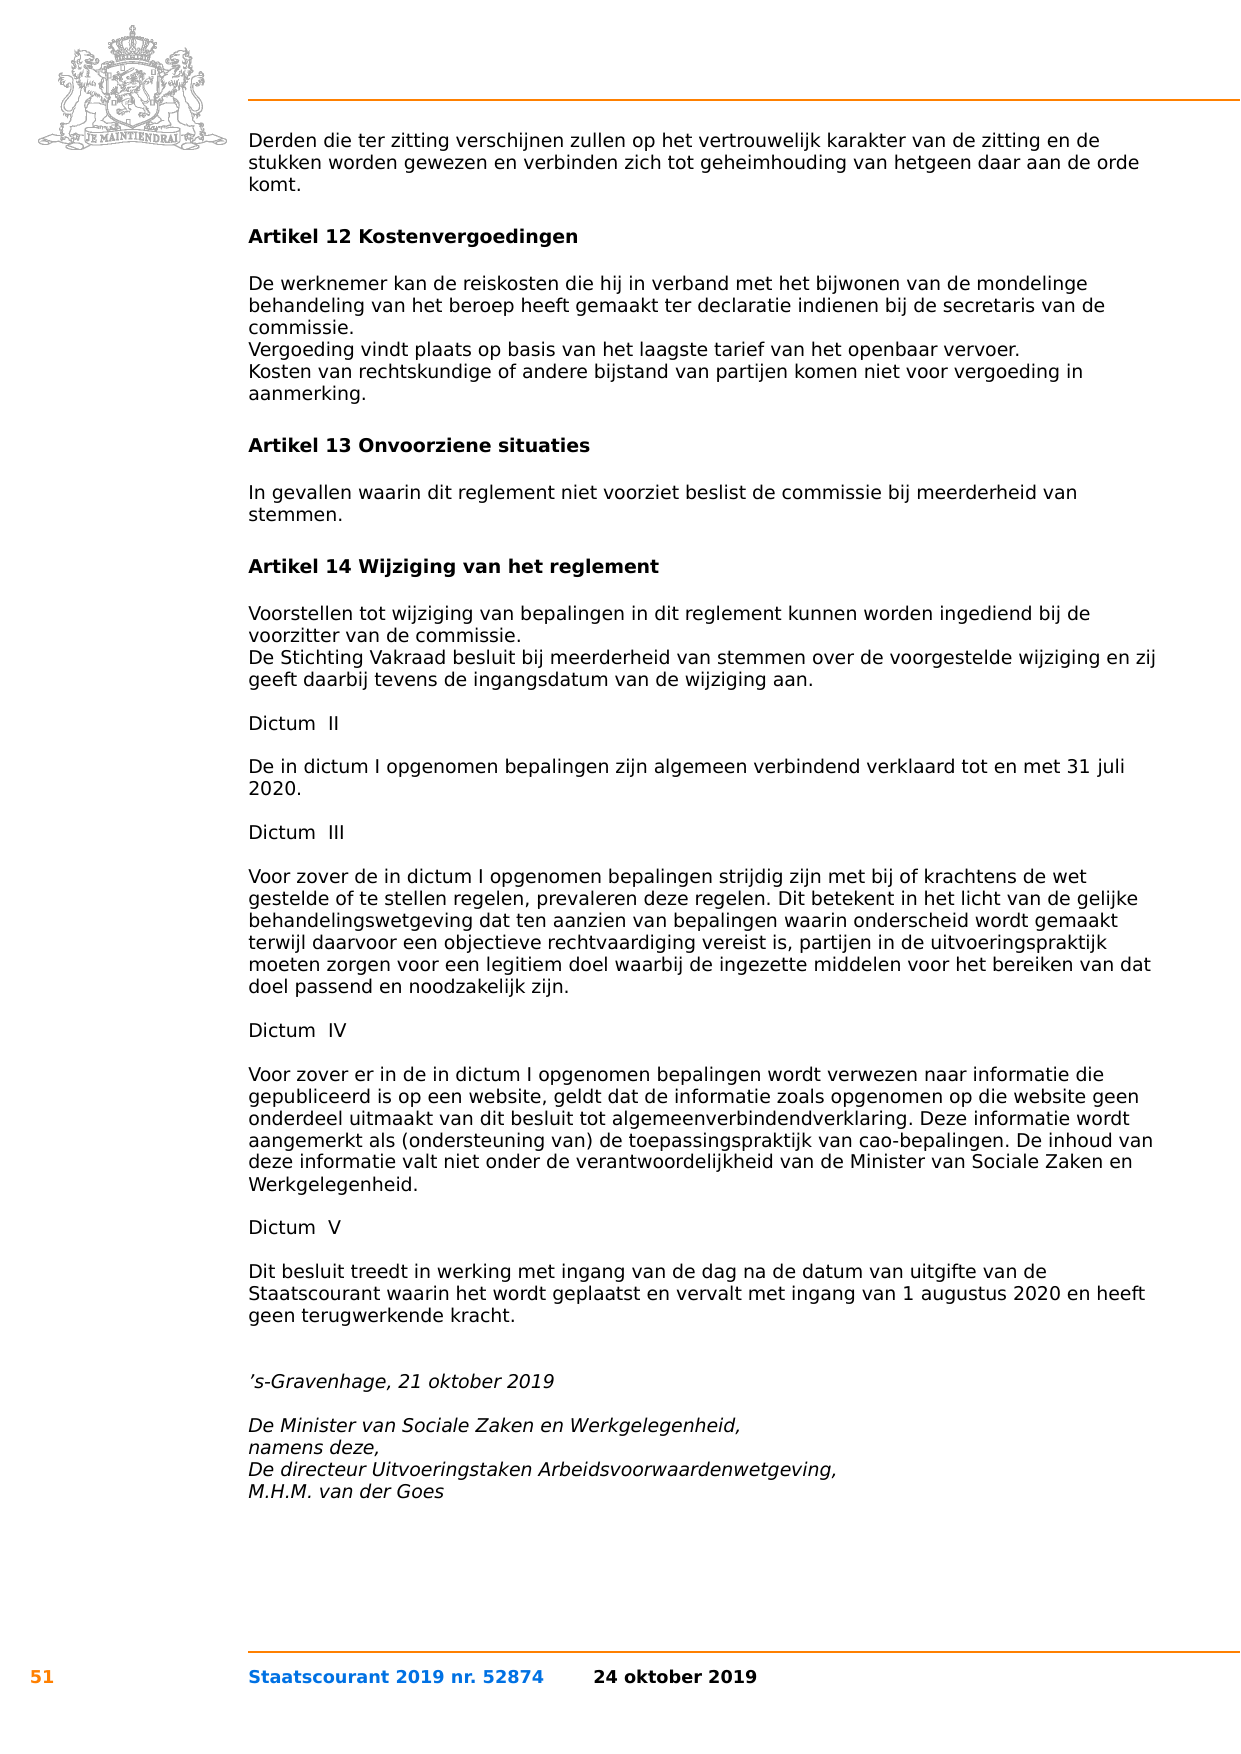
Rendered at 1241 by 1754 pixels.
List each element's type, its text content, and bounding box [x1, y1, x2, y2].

text Voor zover er in de in dictum I opgenomen bepalingen wordt verwezen naar informatie die gepubliceerd is op een website, geldt dat de informatie zoals opgenomen op die website geen onderdeel uitmaakt van dit besluit tot algemeenverbindendverklaring. Deze informatie wordt aangemerkt als (ondersteuning van) de toepassingspraktijk van cao-bepalingen. De inhoud van deze informatie valt niet onder de verantwoordelijkheid van de Minister van Sociale Zaken en Werkgelegenheid. [248, 1063, 1163, 1195]
subtitle Artikel 12 Kostenvergoedingen [248, 226, 1163, 248]
text ’s-Gravenhage, 21 oktober 2019 [248, 1371, 1163, 1393]
subtitle Artikel 14 Wijziging van het reglement [248, 556, 1163, 578]
text In gevallen waarin dit reglement niet voorziet beslist de commissie bij meerderheid van stemmen. [248, 482, 1163, 526]
text De in dictum I opgenomen bepalingen zijn algemeen verbindend verklaard tot en met 31 juli 2020. [248, 756, 1163, 800]
subtitle Artikel 13 Onvoorziene situaties [248, 435, 1163, 457]
text Dit besluit treedt in werking met ingang van de dag na de datum van uitgifte van de Staatscourant waarin het wordt geplaatst en vervalt met ingang van 1 augustus 2020 en heeft geen terugwerkende kracht. [248, 1261, 1163, 1327]
text De Stichting Vakraad besluit bij meerderheid van stemmen over de voorgestelde wijziging en zij geeft daarbij tevens de ingangsdatum van de wijziging aan. [248, 647, 1163, 691]
text Voorstellen tot wijziging van bepalingen in dit reglement kunnen worden ingediend bij de voorzitter van de commissie. [248, 603, 1163, 647]
text Voor zover de in dictum I opgenomen bepalingen strijdig zijn met bij of krachtens de wet gestelde of te stellen regelen, prevaleren deze regelen. Dit betekent in het licht van de gelijke behandelingswetgeving dat ten aanzien van bepalingen waarin onderscheid wordt gemaakt terwijl daarvoor een objectieve rechtvaardiging vereist is, partijen in de uitvoeringspraktijk moeten zorgen voor een legitiem doel waarbij de ingezette middelen voor het bereiken van dat doel passend en noodzakelijk zijn. [248, 866, 1163, 998]
text Dictum II [248, 712, 1163, 734]
text Dictum III [248, 822, 1163, 844]
text Vergoeding vindt plaats op basis van het laagste tarief van het openbaar vervoer. [248, 339, 1163, 361]
text De werknemer kan de reiskosten die hij in verband met het bijwonen van de mondelinge behandeling van het beroep heeft gemaakt ter declaratie indienen bij de secretaris van de commissie. [248, 273, 1163, 339]
text Derden die ter zitting verschijnen zullen op het vertrouwelijk karakter van de zitting en de stukken worden gewezen en verbinden zich tot geheimhouding van hetgeen daar aan de orde komt. [248, 130, 1163, 196]
text Dictum IV [248, 1020, 1163, 1042]
text Dictum V [248, 1217, 1163, 1239]
text Kosten van rechtskundige of andere bijstand van partijen komen niet voor vergoeding in aanmerking. [248, 361, 1163, 405]
picture [38, 25, 227, 150]
text De Minister van Sociale Zaken en Werkgelegenheid, namens deze, De directeur Uitvoeringstaken Arbeidsvoorwaardenwetgeving, M.H.M. van der Goes [248, 1415, 1163, 1503]
